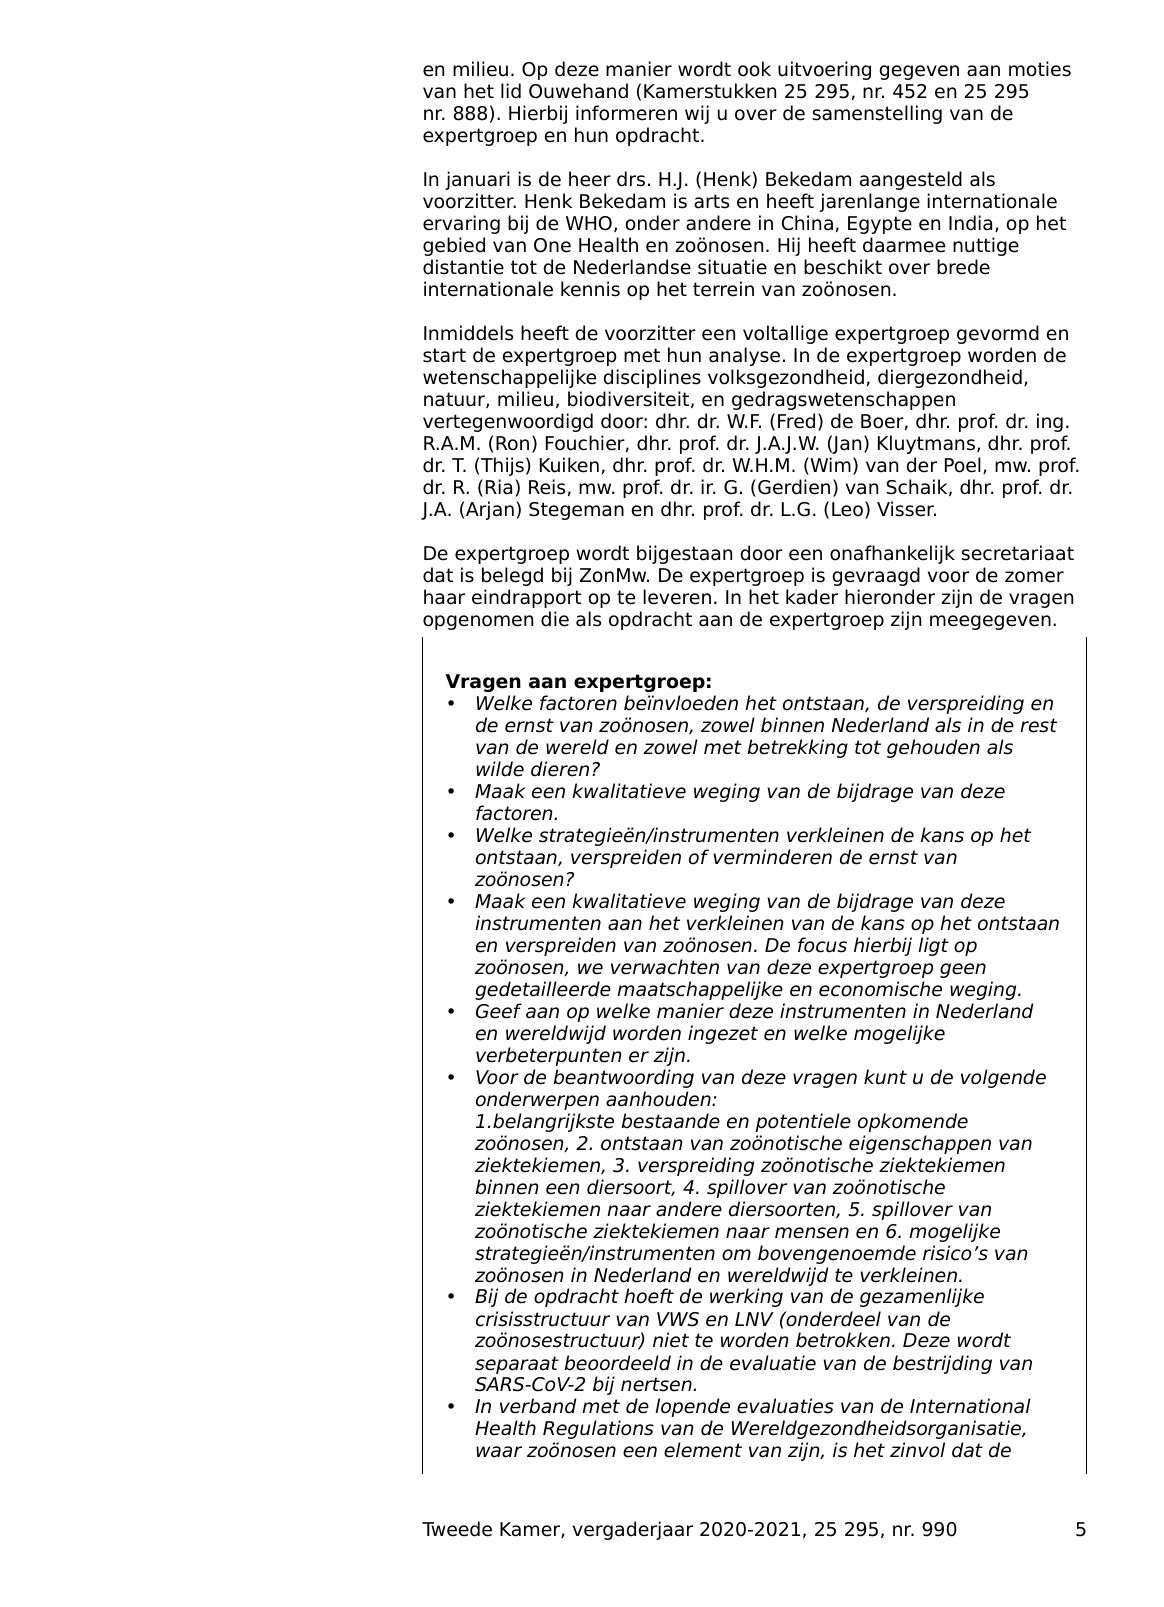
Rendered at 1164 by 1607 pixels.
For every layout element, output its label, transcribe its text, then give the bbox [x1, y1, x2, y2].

text De expertgroep wordt bijgestaan door een onafhankelijk secretariaat dat is belegd bij ZonMw. De expertgroep is gevraagd voor de zomer haar eindrapport op te leveren. In het kader hieronder zijn de vragen opgenomen die als opdracht aan de expertgroep zijn meegegeven. [422, 543, 1087, 631]
text Inmiddels heeft de voorzitter een voltallige expertgroep gevormd en start de expertgroep met hun analyse. In de expertgroep worden de wetenschappelijke disciplines volksgezondheid, diergezondheid, natuur, milieu, biodiversiteit, en gedragswetenschappen vertegenwoordigd door: dhr. dr. W.F. (Fred) de Boer, dhr. prof. dr. ing. R.A.M. (Ron) Fouchier, dhr. prof. dr. J.A.J.W. (Jan) Kluytmans, dhr. prof. dr. T. (Thijs) Kuiken, dhr. prof. dr. W.H.M. (Wim) van der Poel, mw. prof. dr. R. (Ria) Reis, mw. prof. dr. ir. G. (Gerdien) van Schaik, dhr. prof. dr. J.A. (Arjan) Stegeman en dhr. prof. dr. L.G. (Leo) Visser. [422, 323, 1087, 521]
text In januari is de heer drs. H.J. (Henk) Bekedam aangesteld als voorzitter. Henk Bekedam is arts en heeft jarenlange internationale ervaring bij de WHO, onder andere in China, Egypte en India, op het gebied van One Health en zoönosen. Hij heeft daarmee nuttige distantie tot de Nederlandse situatie en beschikt over brede internationale kennis op het terrein van zoönosen. [422, 169, 1087, 301]
text en milieu. Op deze manier wordt ook uitvoering gegeven aan moties van het lid Ouwehand (Kamerstukken 25 295, nr. 452 en 25 295 nr. 888). Hierbij informeren wij u over de samenstelling van de expertgroep en hun opdracht. [422, 59, 1087, 147]
table_header Vragen aan expertgroep: • Welke factoren beïnvloeden het ontstaan, de verspreiding en de ernst van zoönosen, zowel binnen Nederland als in de rest van de wereld en zowel met betrekking tot gehouden als wilde dieren? • Maak een kwalitatieve weging van de bijdrage van deze factoren. • Welke strategieën/instrumenten verkleinen de kans op het ontstaan, verspreiden of verminderen de ernst van zoönosen? • Maak een kwalitatieve weging van de bijdrage van deze instrumenten aan het verkleinen van de kans op het ontstaan en verspreiden van zoönosen. De focus hierbij ligt op zoönosen, we verwachten van deze expertgroep geen gedetailleerde maatschappelijke en economische weging. • Geef aan op welke manier deze instrumenten in Nederland en wereldwijd worden ingezet en welke mogelijke verbeterpunten er zijn. • Voor de beantwoording van deze vragen kunt u de volgende onderwerpen aanhouden: 1.belangrijkste bestaande en potentiele opkomende zoönosen, 2. ontstaan van zoönotische eigenschappen van ziektekiemen, 3. verspreiding zoönotische ziektekiemen binnen een diersoort, 4. spillover van zoönotische ziektekiemen naar andere diersoorten, 5. spillover van zoönotische ziektekiemen naar mensen en 6. mogelijke strategieën/instrumenten om bovengenoemde risico’s van zoönosen in Nederland en wereldwijd te verkleinen. • Bij de opdracht hoeft de werking van de gezamenlijke crisisstructuur van VWS en LNV (onderdeel van de zoönosestructuur) niet te worden betrokken. Deze wordt separaat beoordeeld in de evaluatie van de bestrijding van SARS-CoV-2 bij nertsen. • In verband met de lopende evaluaties van de International Health Regulations van de Wereldgezondheidsorganisatie, waar zoönosen een element van zijn, is het zinvol dat de [423, 637, 1086, 1474]
